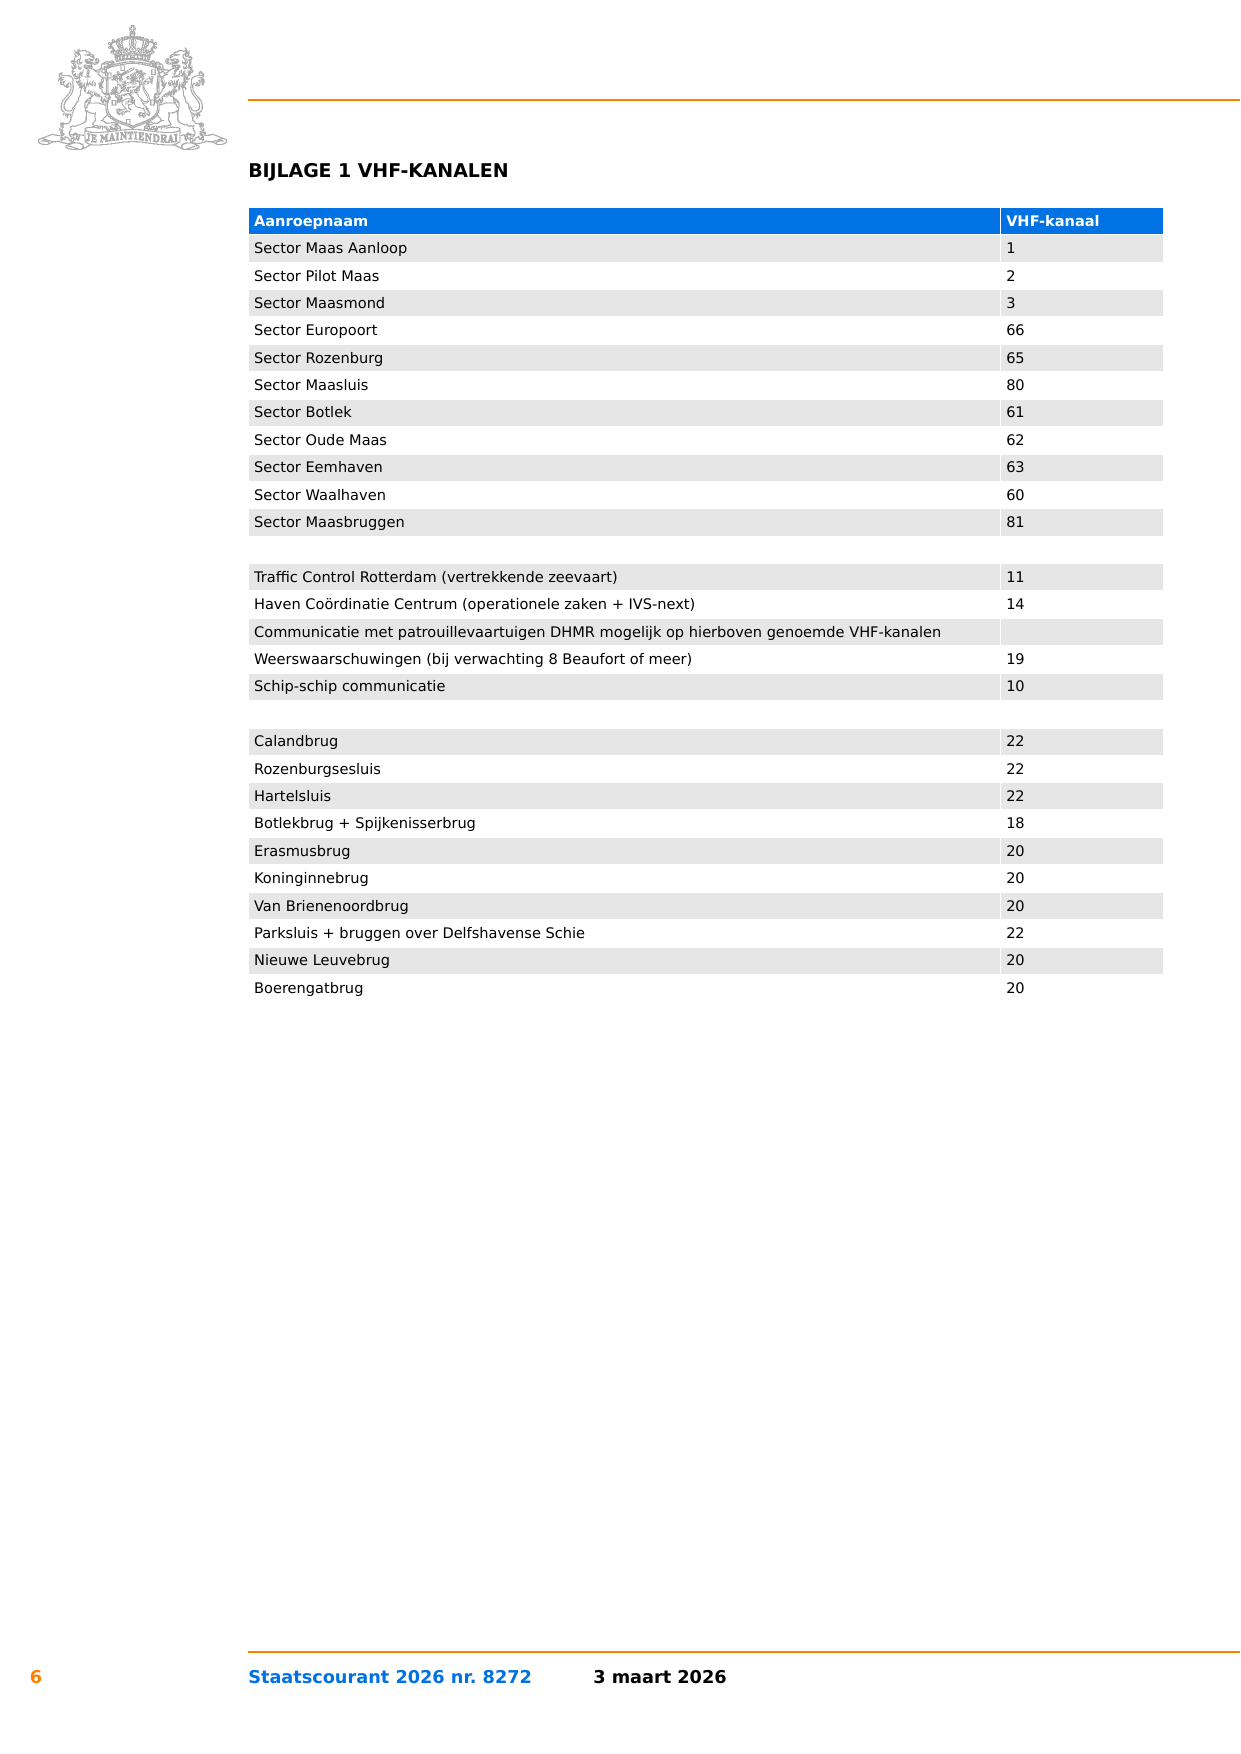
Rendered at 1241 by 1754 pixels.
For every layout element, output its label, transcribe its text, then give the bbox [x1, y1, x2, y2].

table_cell Schip-schip communicatie [249, 674, 1000, 700]
table_cell Botlekbrug + Spijkenisserbrug [249, 811, 1000, 837]
table_cell 20 [1001, 838, 1163, 864]
table_cell 65 [1001, 345, 1163, 371]
table_cell Rozenburgsesluis [249, 756, 1000, 782]
table_cell 61 [1001, 400, 1163, 426]
table_cell Weerswaarschuwingen (bij verwachting 8 Beaufort of meer) [249, 646, 1000, 673]
table_cell Erasmusbrug [249, 838, 1000, 864]
table_cell Van Brienenoordbrug [249, 893, 1000, 919]
table_cell Sector Maasluis [249, 372, 1000, 399]
table_cell 80 [1001, 372, 1163, 399]
table_cell Sector Oude Maas [249, 427, 1000, 453]
table_cell Parksluis + bruggen over Delfshavense Schie [249, 920, 1000, 947]
table_cell [249, 537, 1000, 563]
table_cell Hartelsluis [249, 783, 1000, 809]
table_cell Sector Europoort [249, 318, 1000, 344]
table_cell 22 [1001, 729, 1163, 755]
table_cell Sector Waalhaven [249, 482, 1000, 508]
table_cell 2 [1001, 263, 1163, 289]
table_cell 1 [1001, 235, 1163, 262]
table_cell Sector Eemhaven [249, 455, 1000, 481]
table_cell 62 [1001, 427, 1163, 453]
table_cell Boerengatbrug [249, 975, 1000, 1001]
table_cell 81 [1001, 509, 1163, 536]
table_cell 66 [1001, 318, 1163, 344]
table_cell 18 [1001, 811, 1163, 837]
table_cell Sector Botlek [249, 400, 1000, 426]
table_cell Sector Pilot Maas [249, 263, 1000, 289]
table_cell Haven Coördinatie Centrum (operationele zaken + IVS-next) [249, 591, 1000, 618]
picture [38, 25, 227, 150]
table_cell 10 [1001, 674, 1163, 700]
table_header VHF-kanaal [1001, 208, 1163, 234]
table_cell Calandbrug [249, 729, 1000, 755]
table_cell 20 [1001, 948, 1163, 974]
table_cell Sector Maasbruggen [249, 509, 1000, 536]
table_cell [1001, 537, 1163, 563]
table_header Aanroepnaam [249, 208, 1000, 234]
table_cell 60 [1001, 482, 1163, 508]
table_cell Nieuwe Leuvebrug [249, 948, 1000, 974]
table_cell 3 [1001, 290, 1163, 316]
table_cell [1001, 701, 1163, 727]
table_cell 11 [1001, 564, 1163, 590]
table_cell 14 [1001, 591, 1163, 618]
table_cell Koninginnebrug [249, 865, 1000, 892]
table_cell Traffic Control Rotterdam (vertrekkende zeevaart) [249, 564, 1000, 590]
table_cell 63 [1001, 455, 1163, 481]
table_cell [1001, 619, 1163, 645]
table_cell 20 [1001, 975, 1163, 1001]
table_cell 20 [1001, 865, 1163, 892]
table_cell 19 [1001, 646, 1163, 673]
table_cell Sector Maasmond [249, 290, 1000, 316]
table_cell Communicatie met patrouillevaartuigen DHMR mogelijk op hierboven genoemde VHF-kanalen [249, 619, 1000, 645]
table_cell Sector Maas Aanloop [249, 235, 1000, 262]
table_cell 22 [1001, 920, 1163, 947]
table_cell 22 [1001, 783, 1163, 809]
subtitle BIJLAGE 1 VHF-KANALEN [248, 160, 1163, 182]
table_cell Sector Rozenburg [249, 345, 1000, 371]
table_cell [249, 701, 1000, 727]
table_cell 20 [1001, 893, 1163, 919]
table_cell 22 [1001, 756, 1163, 782]
